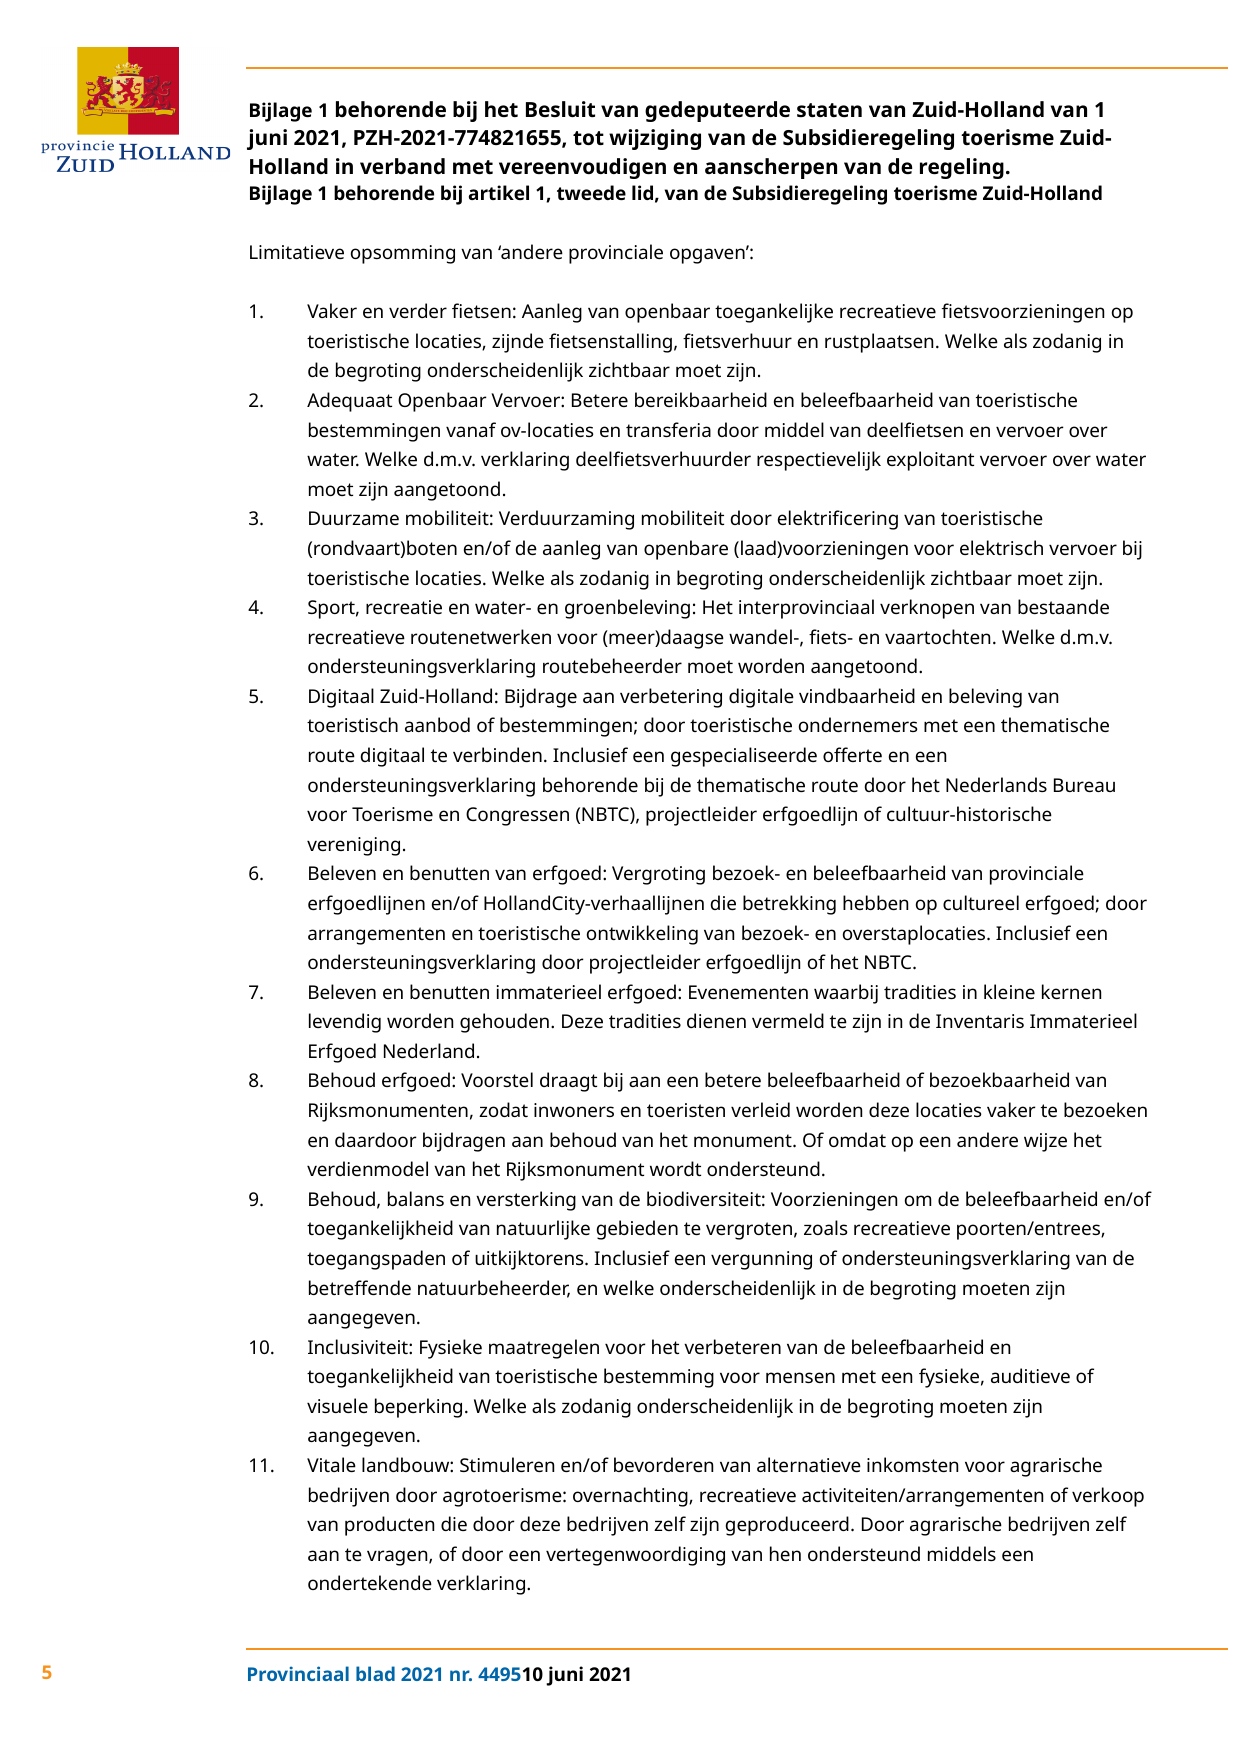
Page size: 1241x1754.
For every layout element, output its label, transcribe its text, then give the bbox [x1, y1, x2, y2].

text Limitatieve opsomming van ‘andere provinciale opgaven’: [248, 239, 1152, 265]
list Duurzame mobiliteit: Verduurzaming mobiliteit door elektrificering van toeristische (rondvaart)boten en/of de aanleg van openbare (laad)voorzieningen voor elektrisch vervoer bij toeristische locaties. Welke als zodanig in begroting onderscheidenlijk zichtbaar moet zijn. [248, 506, 1152, 591]
text Bijlage 1 behorende bij artikel 1, tweede lid, van de Subsidieregeling toerisme Zuid-Holland [248, 180, 1152, 206]
list Adequaat Openbaar Vervoer: Betere bereikbaarheid en beleefbaarheid van toeristische bestemmingen vanaf ov-locaties en transferia door middel van deelfietsen en vervoer over water. Welke d.m.v. verklaring deelfietsverhuurder respectievelijk exploitant vervoer over water moet zijn aangetoond. [248, 387, 1152, 502]
list Digitaal Zuid-Holland: Bijdrage aan verbetering digitale vindbaarheid en beleving van toeristisch aanbod of bestemmingen; door toeristische ondernemers met een thematische route digitaal te verbinden. Inclusief een gespecialiseerde offerte en een ondersteuningsverklaring behorende bij de thematische route door het Nederlands Bureau voor Toerisme en Congressen (NBTC), projectleider erfgoedlijn of cultuur-historische vereniging. [248, 683, 1152, 857]
list Behoud erfgoed: Voorstel draagt bij aan een betere beleefbaarheid of bezoekbaarheid van Rijksmonumenten, zodat inwoners en toeristen verleid worden deze locaties vaker te bezoeken en daardoor bijdragen aan behoud van het monument. Of omdat op een andere wijze het verdienmodel van het Rijksmonument wordt ondersteund. [248, 1068, 1152, 1182]
list Vitale landbouw: Stimuleren en/of bevorderen van alternatieve inkomsten voor agrarische bedrijven door agrotoerisme: overnachting, recreatieve activiteiten/arrangementen of verkoop van producten die door deze bedrijven zelf zijn geproduceerd. Door agrarische bedrijven zelf aan te vragen, of door een vertegenwoordiging van hen ondersteund middels een ondertekende verklaring. [248, 1452, 1152, 1596]
list Sport, recreatie en water- en groenbeleving: Het interprovinciaal verknopen van bestaande recreatieve routenetwerken voor (meer)daagse wandel-, fiets- en vaartochten. Welke d.m.v. ondersteuningsverklaring routebeheerder moet worden aangetoond. [248, 594, 1152, 679]
list Beleven en benutten van erfgoed: Vergroting bezoek- en beleefbaarheid van provinciale erfgoedlijnen en/of HollandCity-verhaallijnen die betrekking hebben op cultureel erfgoed; door arrangementen en toeristische ontwikkeling van bezoek- en overstaplocaties. Inclusief een ondersteuningsverklaring door projectleider erfgoedlijn of het NBTC. [248, 861, 1152, 975]
list Vaker en verder fietsen: Aanleg van openbaar toegankelijke recreatieve fietsvoorzieningen op toeristische locaties, zijnde fietsenstalling, fietsverhuur en rustplaatsen. Welke als zodanig in de begroting onderscheidenlijk zichtbaar moet zijn. [248, 298, 1152, 383]
text Bijlage 1 behorende bij het Besluit van gedeputeerde staten van Zuid-Holland van 1 juni 2021, PZH-2021-774821655, tot wijziging van de Subsidieregeling toerisme Zuid-Holland in verband met vereenvoudigen en aanscherpen van de regeling. [248, 95, 1152, 180]
picture [41, 47, 231, 172]
list Inclusiviteit: Fysieke maatregelen voor het verbeteren van de beleefbaarheid en toegankelijkheid van toeristische bestemming voor mensen met een fysieke, auditieve of visuele beperking. Welke als zodanig onderscheidenlijk in de begroting moeten zijn aangegeven. [248, 1334, 1152, 1448]
list Beleven en benutten immaterieel erfgoed: Evenementen waarbij tradities in kleine kernen levendig worden gehouden. Deze tradities dienen vermeld te zijn in de Inventaris Immaterieel Erfgoed Nederland. [248, 979, 1152, 1064]
list Behoud, balans en versterking van de biodiversiteit: Voorzieningen om de beleefbaarheid en/of toegankelijkheid van natuurlijke gebieden te vergroten, zoals recreatieve poorten/entrees, toegangspaden of uitkijktorens. Inclusief een vergunning of ondersteuningsverklaring van de betreffende natuurbeheerder, en welke onderscheidenlijk in de begroting moeten zijn aangegeven. [248, 1186, 1152, 1330]
